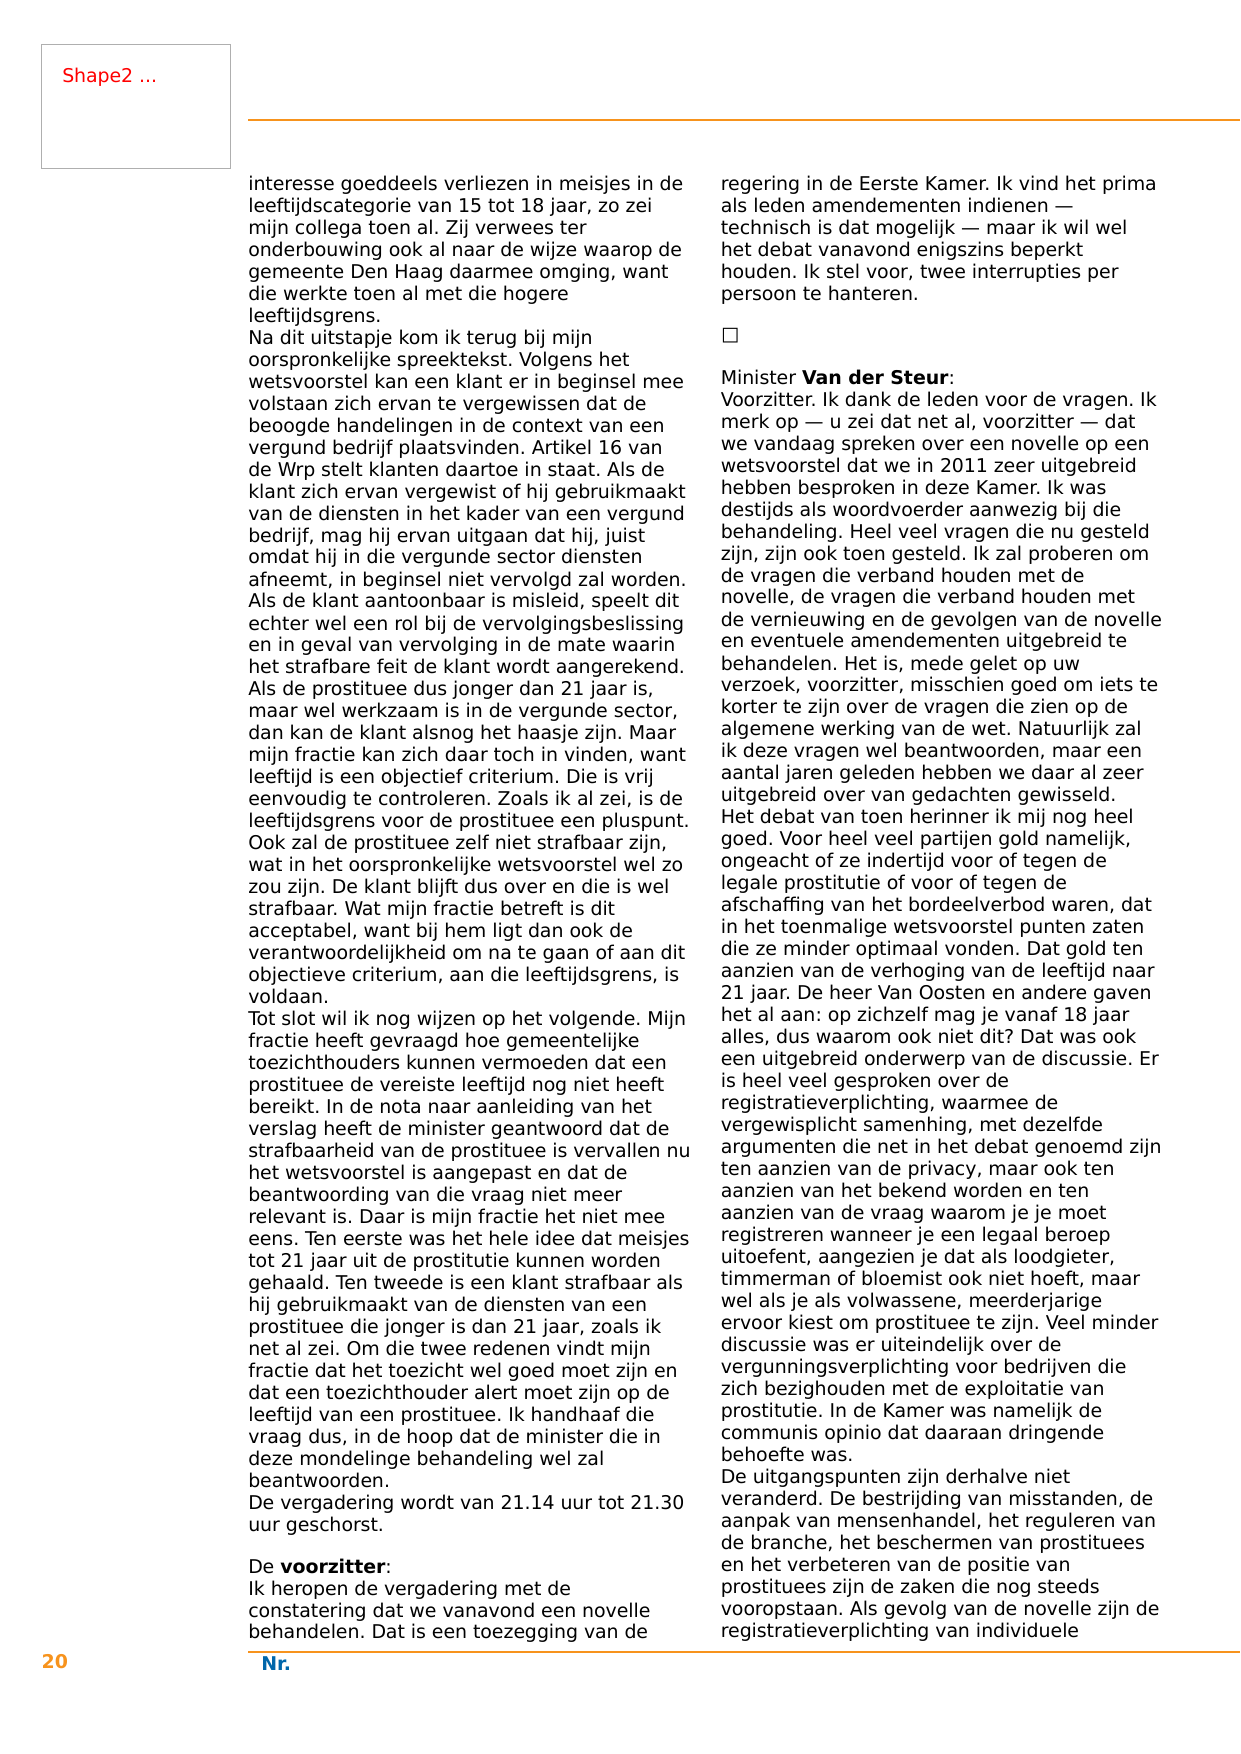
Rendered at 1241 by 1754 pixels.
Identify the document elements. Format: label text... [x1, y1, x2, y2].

text Minister Van der Steur: [721, 367, 1163, 389]
text Tot slot wil ik nog wijzen op het volgende. Mijn fractie heeft gevraagd hoe gemeentelijke toezichthouders kunnen vermoeden dat een prostituee de vereiste leeftijd nog niet heeft bereikt. In de nota naar aanleiding van het verslag heeft de minister geantwoord dat de strafbaarheid van de prostituee is vervallen nu het wetsvoorstel is aangepast en dat de beantwoording van die vraag niet meer relevant is. Daar is mijn fractie het niet mee eens. Ten eerste was het hele idee dat meisjes tot 21 jaar uit de prostitutie kunnen worden gehaald. Ten tweede is een klant strafbaar als hij gebruikmaakt van de diensten van een prostituee die jonger is dan 21 jaar, zoals ik net al zei. Om die twee redenen vindt mijn fractie dat het toezicht wel goed moet zijn en dat een toezichthouder alert moet zijn op de leeftijd van een prostituee. Ik handhaaf die vraag dus, in de hoop dat de minister die in deze mondelinge behandeling wel zal beantwoorden. [248, 1008, 691, 1492]
text De uitgangspunten zijn derhalve niet veranderd. De bestrijding van misstanden, de aanpak van mensenhandel, het reguleren van de branche, het beschermen van prostituees en het verbeteren van de positie van prostituees zijn de zaken die nog steeds vooropstaan. Als gevolg van de novelle zijn de registratieverplichting van individuele [721, 1466, 1163, 1641]
text De vergadering wordt van 21.14 uur tot 21.30 uur geschorst. [248, 1492, 691, 1536]
text Ik heropen de vergadering met de constatering dat we vanavond een novelle behandelen. Dat is een toezegging van de [248, 1577, 691, 1643]
text Na dit uitstapje kom ik terug bij mijn oorspronkelijke spreektekst. Volgens het wetsvoorstel kan een klant er in beginsel mee volstaan zich ervan te vergewissen dat de beoogde handelingen in de context van een vergund bedrijf plaatsvinden. Artikel 16 van de Wrp stelt klanten daartoe in staat. Als de klant zich ervan vergewist of hij gebruikmaakt van de diensten in het kader van een vergund bedrijf, mag hij ervan uitgaan dat hij, juist omdat hij in die vergunde sector diensten afneemt, in beginsel niet vervolgd zal worden. Als de klant aantoonbaar is misleid, speelt dit echter wel een rol bij de vervolgingsbeslissing en in geval van vervolging in de mate waarin het strafbare feit de klant wordt aangerekend. Als de prostituee dus jonger dan 21 jaar is, maar wel werkzaam is in de vergunde sector, dan kan de klant alsnog het haasje zijn. Maar mijn fractie kan zich daar toch in vinden, want leeftijd is een objectief criterium. Die is vrij eenvoudig te controleren. Zoals ik al zei, is de leeftijdsgrens voor de prostituee een pluspunt. Ook zal de prostituee zelf niet strafbaar zijn, wat in het oorspronkelijke wetsvoorstel wel zo zou zijn. De klant blijft dus over en die is wel strafbaar. Wat mijn fractie betreft is dit acceptabel, want bij hem ligt dan ook de verantwoordelijkheid om na te gaan of aan dit objectieve criterium, aan die leeftijdsgrens, is voldaan. [248, 327, 691, 1008]
text interesse goeddeels verliezen in meisjes in de leeftijdscategorie van 15 tot 18 jaar, zo zei mijn collega toen al. Zij verwees ter onderbouwing ook al naar de wijze waarop de gemeente Den Haag daarmee omging, want die werkte toen al met die hogere leeftijdsgrens. [248, 173, 691, 327]
text Het debat van toen herinner ik mij nog heel goed. Voor heel veel partijen gold namelijk, ongeacht of ze indertijd voor of tegen de legale prostitutie of voor of tegen de afschaffing van het bordeelverbod waren, dat in het toenmalige wetsvoorstel punten zaten die ze minder optimaal vonden. Dat gold ten aanzien van de verhoging van de leeftijd naar 21 jaar. De heer Van Oosten en andere gaven het al aan: op zichzelf mag je vanaf 18 jaar alles, dus waarom ook niet dit? Dat was ook een uitgebreid onderwerp van de discussie. Er is heel veel gesproken over de registratieverplichting, waarmee de vergewisplicht samenhing, met dezelfde argumenten die net in het debat genoemd zijn ten aanzien van de privacy, maar ook ten aanzien van het bekend worden en ten aanzien van de vraag waarom je je moet registreren wanneer je een legaal beroep uitoefent, aangezien je dat als loodgieter, timmerman of bloemist ook niet hoeft, maar wel als je als volwassene, meerderjarige ervoor kiest om prostituee te zijn. Veel minder discussie was er uiteindelijk over de vergunningsverplichting voor bedrijven die zich bezighouden met de exploitatie van prostitutie. In de Kamer was namelijk de communis opinio dat daaraan dringende behoefte was. [721, 806, 1163, 1466]
text regering in de Eerste Kamer. Ik vind het prima als leden amendementen indienen — technisch is dat mogelijk — maar ik wil wel het debat vanavond enigszins beperkt houden. Ik stel voor, twee interrupties per persoon te hanteren. [721, 173, 1163, 305]
text De voorzitter: [248, 1556, 691, 1577]
text Voorzitter. Ik dank de leden voor de vragen. Ik merk op — u zei dat net al, voorzitter — dat we vandaag spreken over een novelle op een wetsvoorstel dat we in 2011 zeer uitgebreid hebben besproken in deze Kamer. Ik was destijds als woordvoerder aanwezig bij die behandeling. Heel veel vragen die nu gesteld zijn, zijn ook toen gesteld. Ik zal proberen om de vragen die verband houden met de novelle, de vragen die verband houden met de vernieuwing en de gevolgen van de novelle en eventuele amendementen uitgebreid te behandelen. Het is, mede gelet op uw verzoek, voorzitter, misschien goed om iets te korter te zijn over de vragen die zien op de algemene werking van de wet. Natuurlijk zal ik deze vragen wel beantwoorden, maar een aantal jaren geleden hebben we daar al zeer uitgebreid over van gedachten gewisseld. [721, 389, 1163, 806]
text ⬜ [721, 325, 1163, 347]
